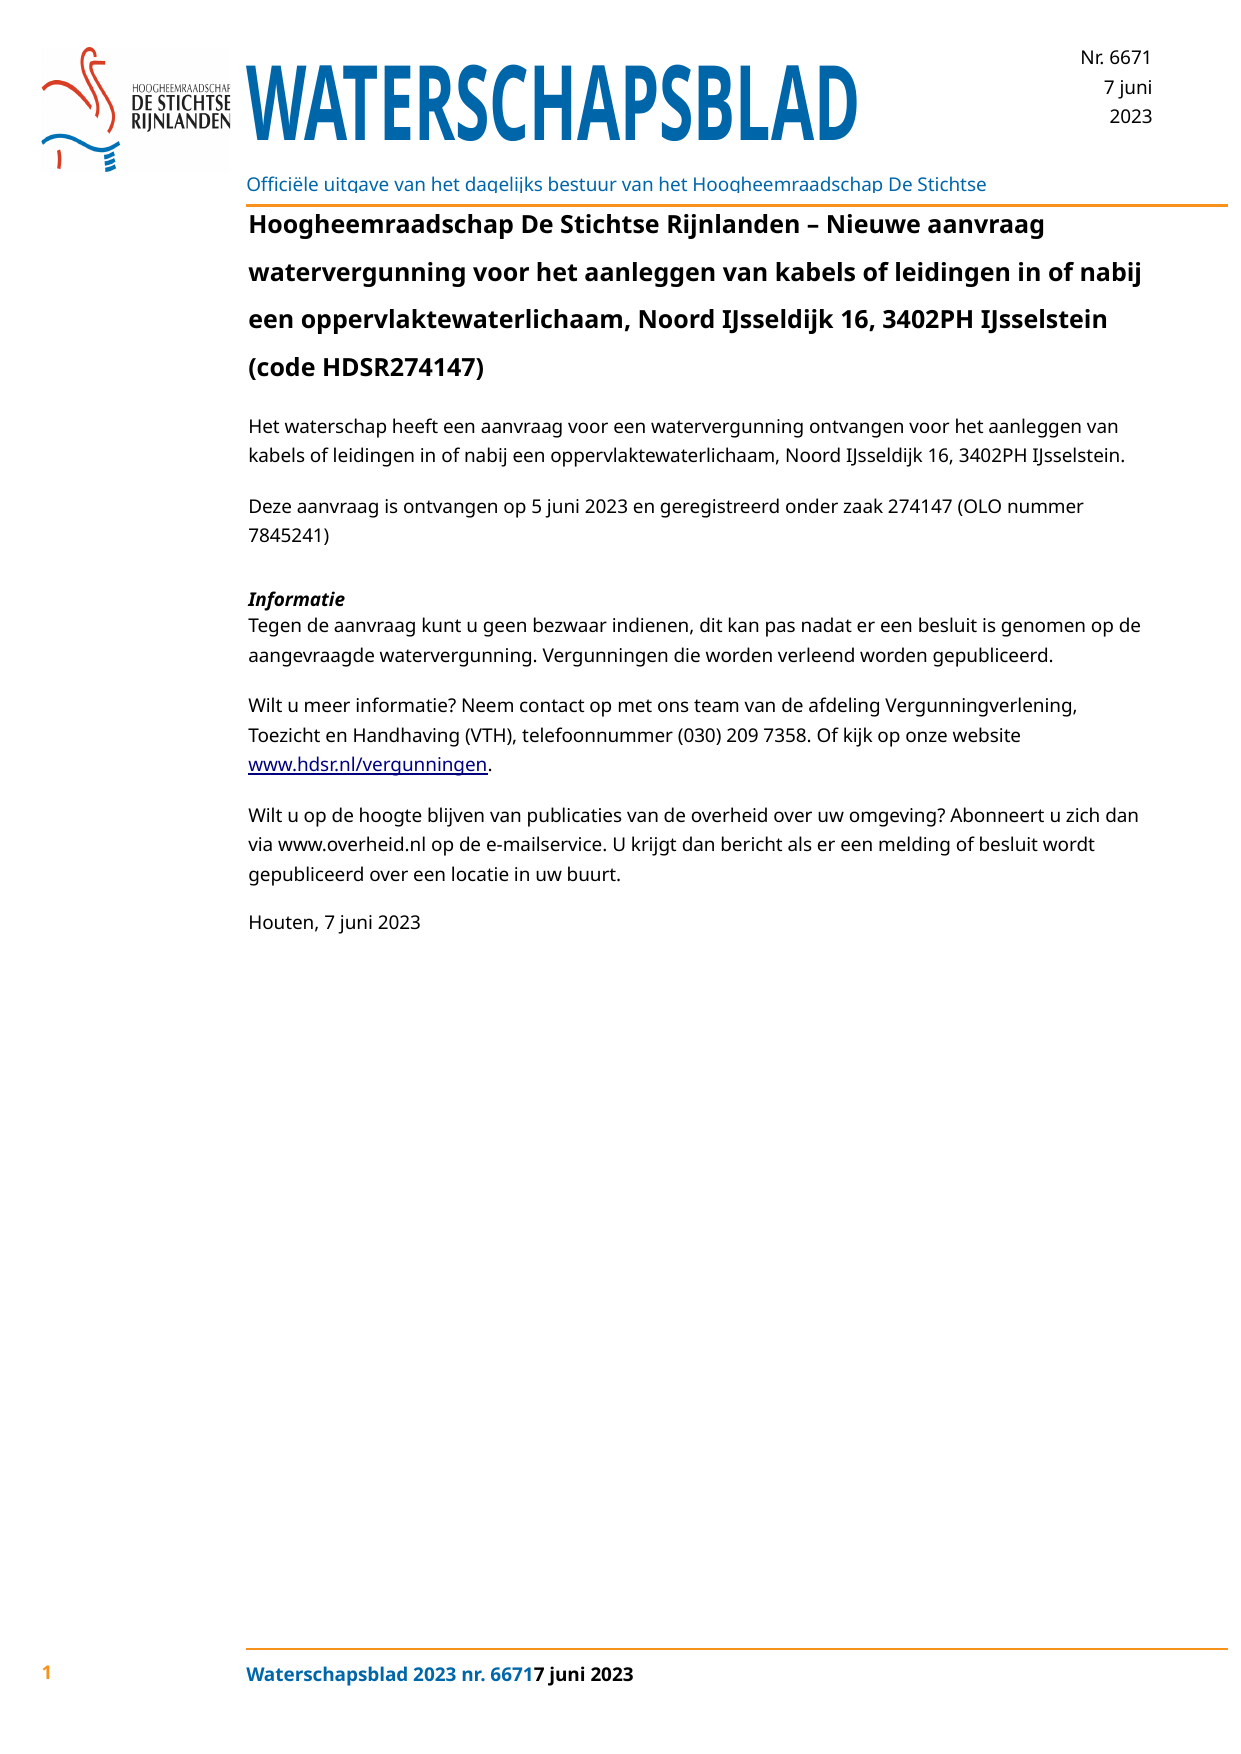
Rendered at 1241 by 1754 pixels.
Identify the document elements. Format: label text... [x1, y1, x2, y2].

text Wilt u op de hoogte blijven van publicaties van de overheid over uw omgeving? Abonneert u zich dan via www.overheid.nl op de e-mailservice. U krijgt dan bericht als er een melding of besluit wordt gepubliceerd over een locatie in uw buurt. [248, 802, 1152, 887]
text Informatie [248, 587, 1152, 612]
text Houten, 7 juni 2023 [248, 909, 1152, 935]
text Deze aanvraag is ontvangen op 5 juni 2023 en geregistreerd onder zaak 274147 (OLO nummer 7845241) [248, 493, 1152, 548]
text Tegen de aanvraag kunt u geen bezwaar indienen, dit kan pas nadat er een besluit is genomen op de aangevraagde watervergunning. Vergunningen die worden verleend worden gepubliceerd. [248, 612, 1152, 668]
text Wilt u meer informatie? Neem contact op met ons team van de afdeling Vergunningverlening, Toezicht en Handhaving (VTH), telefoonnummer (030) 209 7358. Of kijk op onze website www.hdsr.nl/vergunningen. [248, 692, 1152, 777]
text Het waterschap heeft een aanvraag voor een watervergunning ontvangen voor het aanleggen van kabels of leidingen in of nabij een oppervlaktewaterlichaam, Noord IJsseldijk 16, 3402PH IJsselstein. [248, 413, 1152, 468]
text Hoogheemraadschap De Stichtse Rijnlanden – Nieuwe aanvraag watervergunning voor het aanleggen van kabels of leidingen in of nabij een oppervlaktewaterlichaam, Noord IJsseldijk 16, 3402PH IJsselstein (code HDSR274147) [248, 207, 1152, 384]
picture [41, 47, 231, 172]
